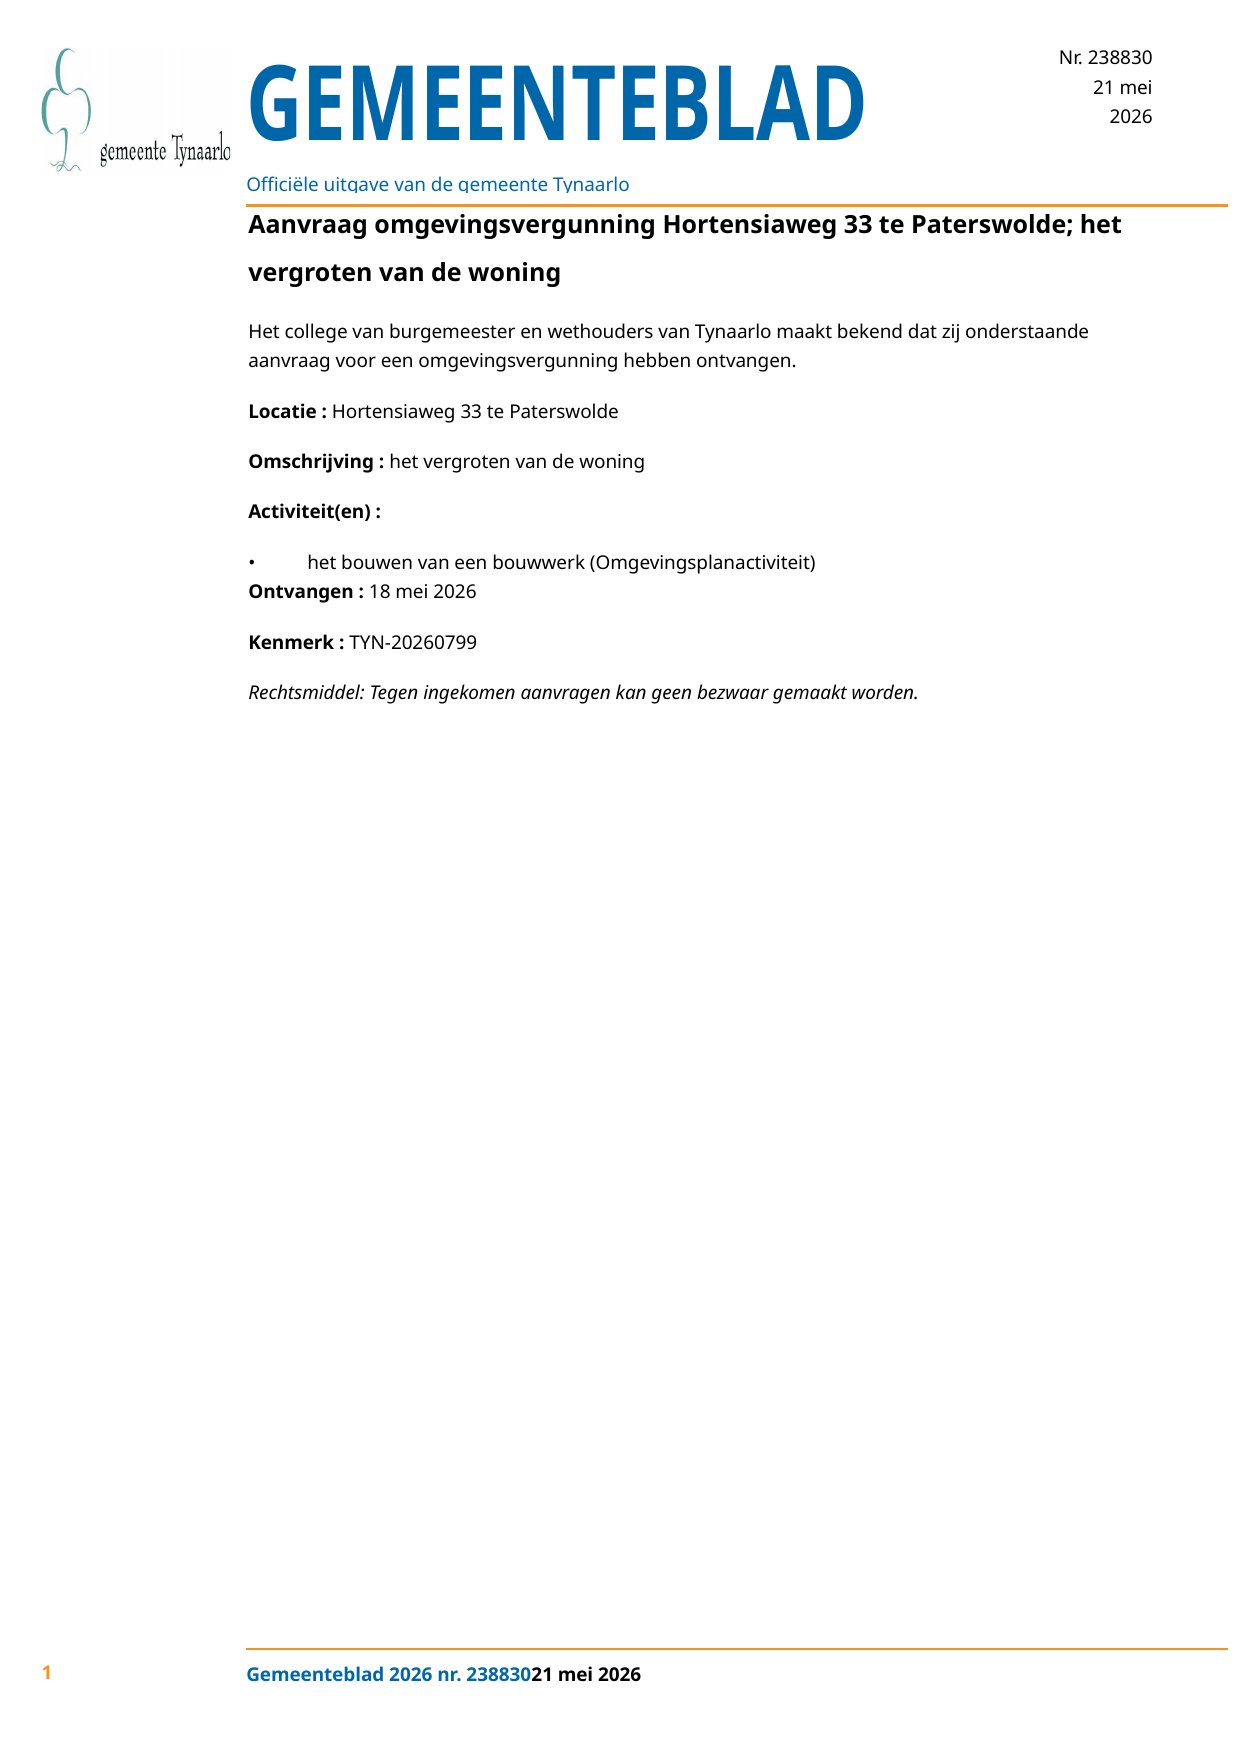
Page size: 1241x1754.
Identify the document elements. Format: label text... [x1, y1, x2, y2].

text Rechtsmiddel: Tegen ingekomen aanvragen kan geen bezwaar gemaakt worden. [248, 679, 1152, 705]
text Ontvangen : 18 mei 2026 [248, 579, 1152, 604]
text Aanvraag omgevingsvergunning Hortensiaweg 33 te Paterswolde; het vergroten van de woning [248, 207, 1152, 288]
text Kenmerk : TYN-20260799 [248, 629, 1152, 655]
list het bouwen van een bouwwerk (Omgevingsplanactiviteit) [248, 549, 1152, 575]
text Locatie : Hortensiaweg 33 te Paterswolde [248, 398, 1152, 424]
text Activiteit(en) : [248, 499, 1152, 524]
picture [41, 47, 231, 172]
text Het college van burgemeester en wethouders van Tynaarlo maakt bekend dat zij onderstaande aanvraag voor een omgevingsvergunning hebben ontvangen. [248, 318, 1152, 373]
text Omschrijving : het vergroten van de woning [248, 448, 1152, 474]
